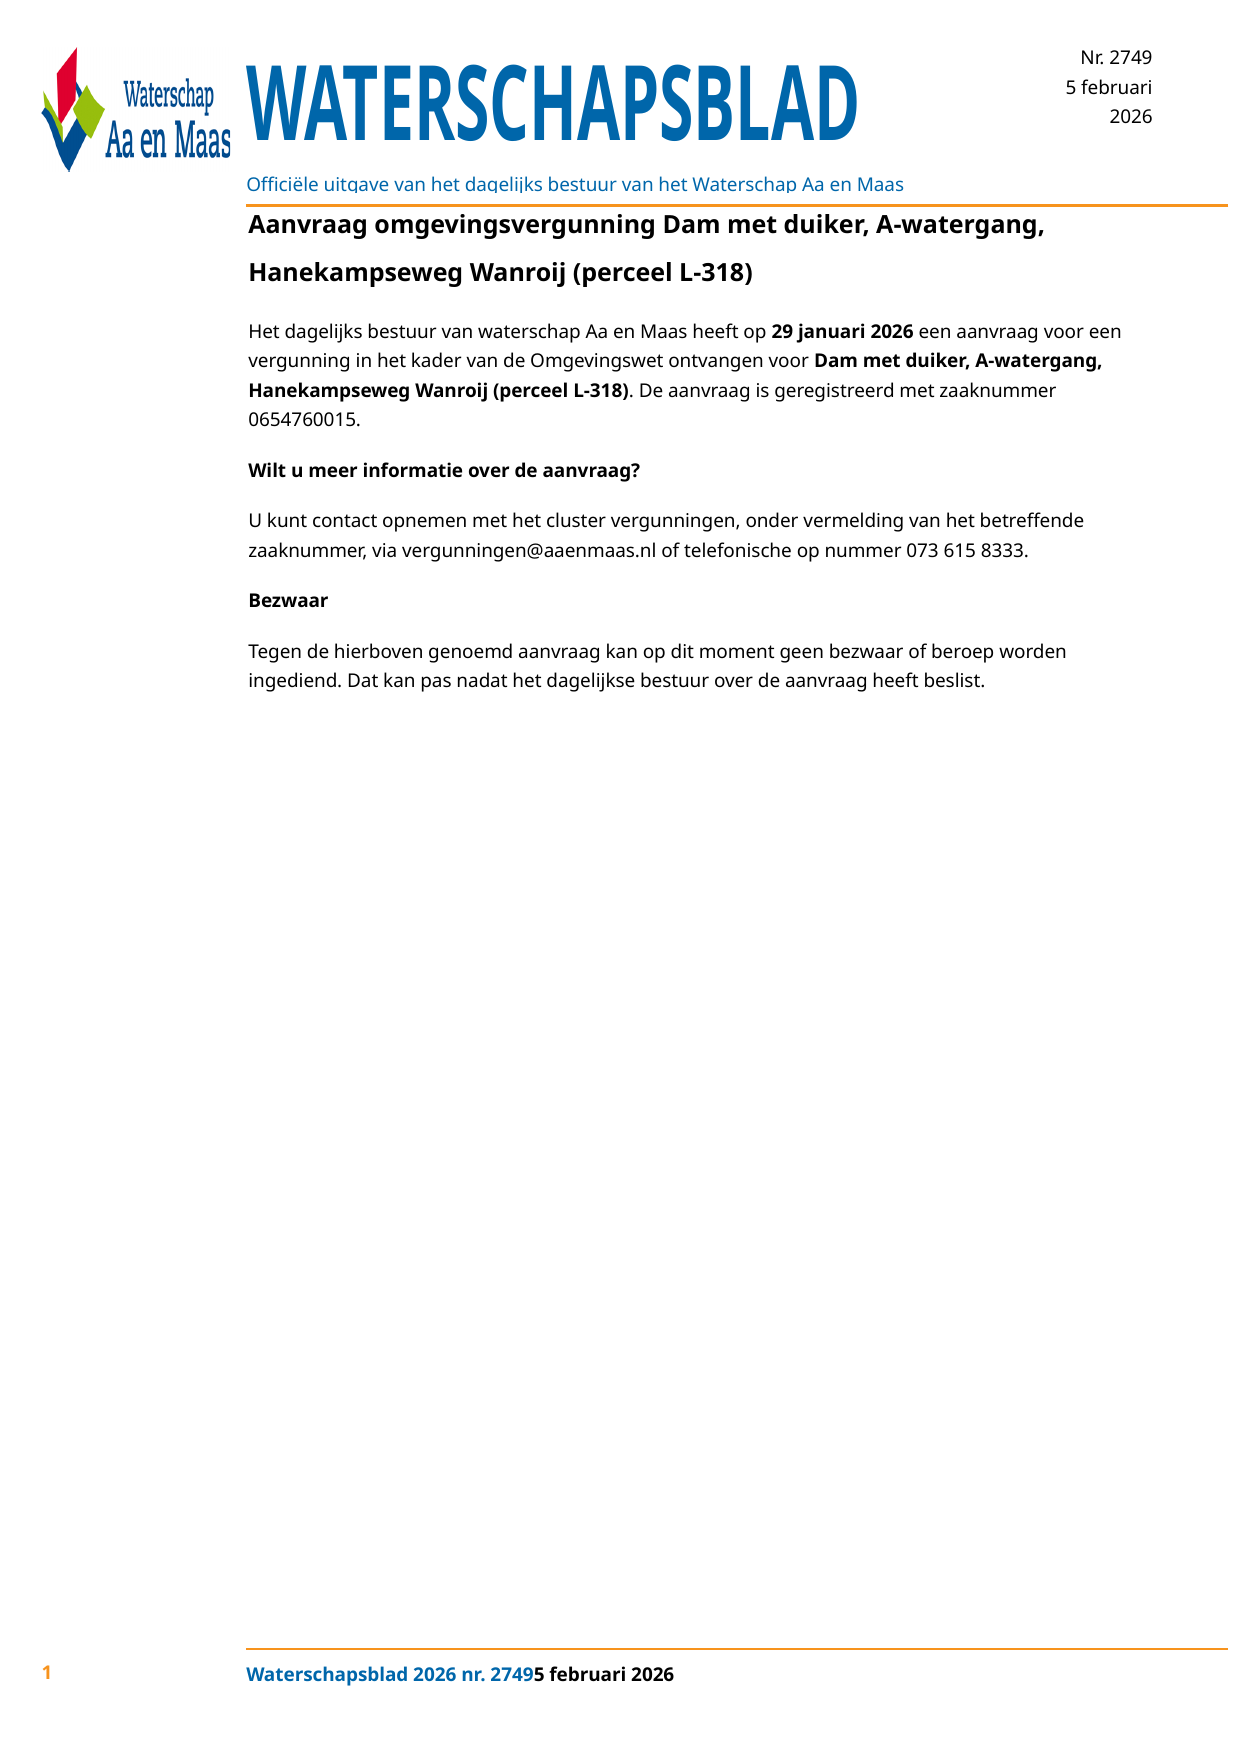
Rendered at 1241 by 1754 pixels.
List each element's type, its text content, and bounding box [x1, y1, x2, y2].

text Aanvraag omgevingsvergunning Dam met duiker, A-watergang, Hanekampseweg Wanroij (perceel L-318) [248, 207, 1152, 288]
text Tegen de hierboven genoemd aanvraag kan op dit moment geen bezwaar of beroep worden ingediend. Dat kan pas nadat het dagelijkse bestuur over de aanvraag heeft beslist. [248, 638, 1152, 693]
picture [41, 47, 231, 172]
text Het dagelijks bestuur van waterschap Aa en Maas heeft op 29 januari 2026 een aanvraag voor een vergunning in het kader van de Omgevingswet ontvangen voor Dam met duiker, A-watergang, Hanekampseweg Wanroij (perceel L-318). De aanvraag is geregistreerd met zaaknummer 0654760015. [248, 318, 1152, 432]
text Bezwaar [248, 587, 1152, 613]
text U kunt contact opnemen met het cluster vergunningen, onder vermelding van het betreffende zaaknummer, via vergunningen@aaenmaas.nl of telefonische op nummer 073 615 8333. [248, 507, 1152, 563]
text Wilt u meer informatie over de aanvraag? [248, 457, 1152, 483]
